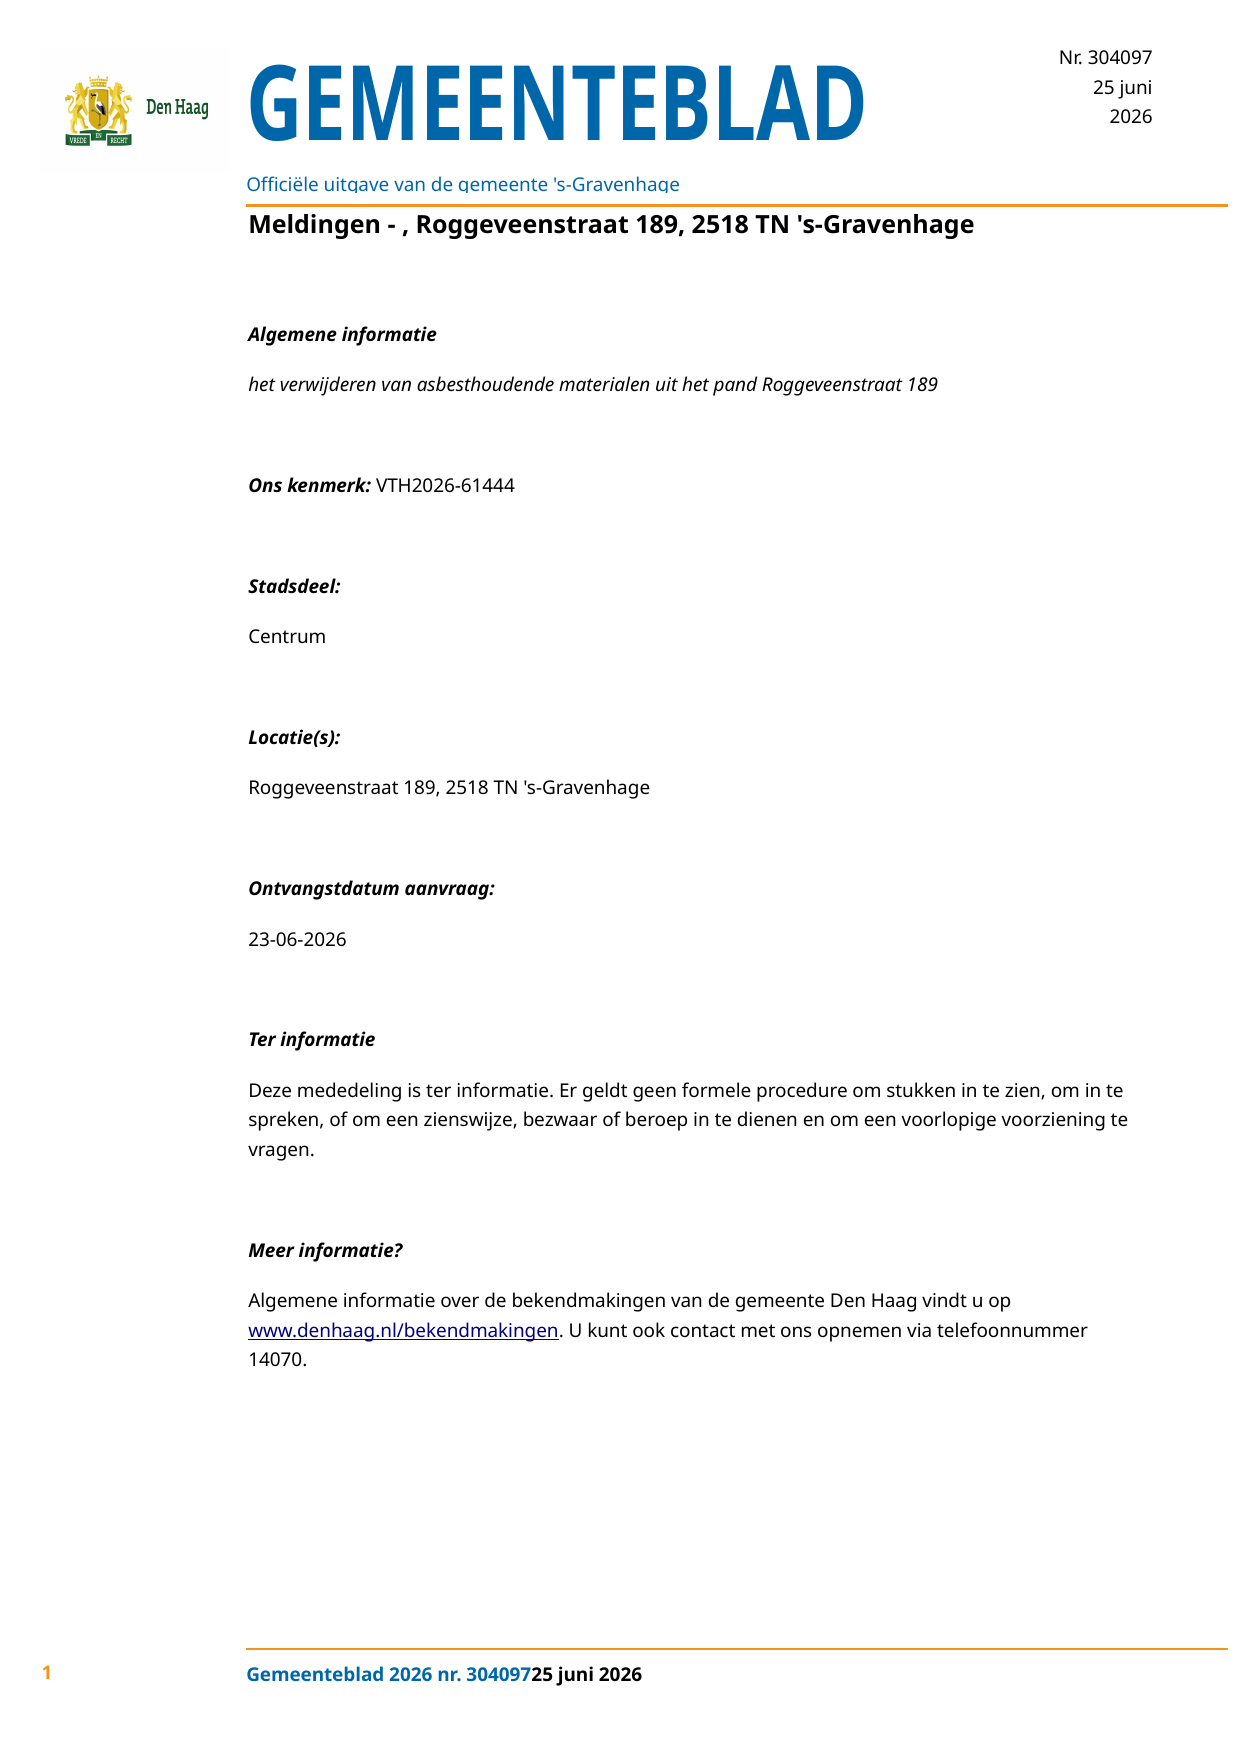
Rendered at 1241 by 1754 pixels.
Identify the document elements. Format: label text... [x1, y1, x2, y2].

text Meldingen - , Roggeveenstraat 189, 2518 TN 's-Gravenhage [248, 207, 1152, 241]
text Ontvangstdatum aanvraag: [248, 875, 1152, 901]
text het verwijderen van asbesthoudende materialen uit het pand Roggeveenstraat 189 [248, 371, 1152, 397]
text Meer informatie? [248, 1237, 1152, 1263]
text Roggeveenstraat 189, 2518 TN 's-Gravenhage [248, 774, 1152, 800]
text Algemene informatie over de bekendmakingen van de gemeente Den Haag vindt u op www.denhaag.nl/bekendmakingen. U kunt ook contact met ons opnemen via telefoonnummer 14070. [248, 1287, 1152, 1372]
text Stadsdeel: [248, 573, 1152, 598]
text Ons kenmerk: VTH2026-61444 [248, 472, 1152, 498]
text 23-06-2026 [248, 926, 1152, 951]
text Ter informatie [248, 1027, 1152, 1052]
text Centrum [248, 623, 1152, 649]
text Deze mededeling is ter informatie. Er geldt geen formele procedure om stukken in te zien, om in te spreken, of om een zienswijze, bezwaar of beroep in te dienen en om een voorlopige voorziening te vragen. [248, 1077, 1152, 1162]
picture [41, 47, 231, 172]
text Locatie(s): [248, 724, 1152, 750]
text Algemene informatie [248, 321, 1152, 346]
